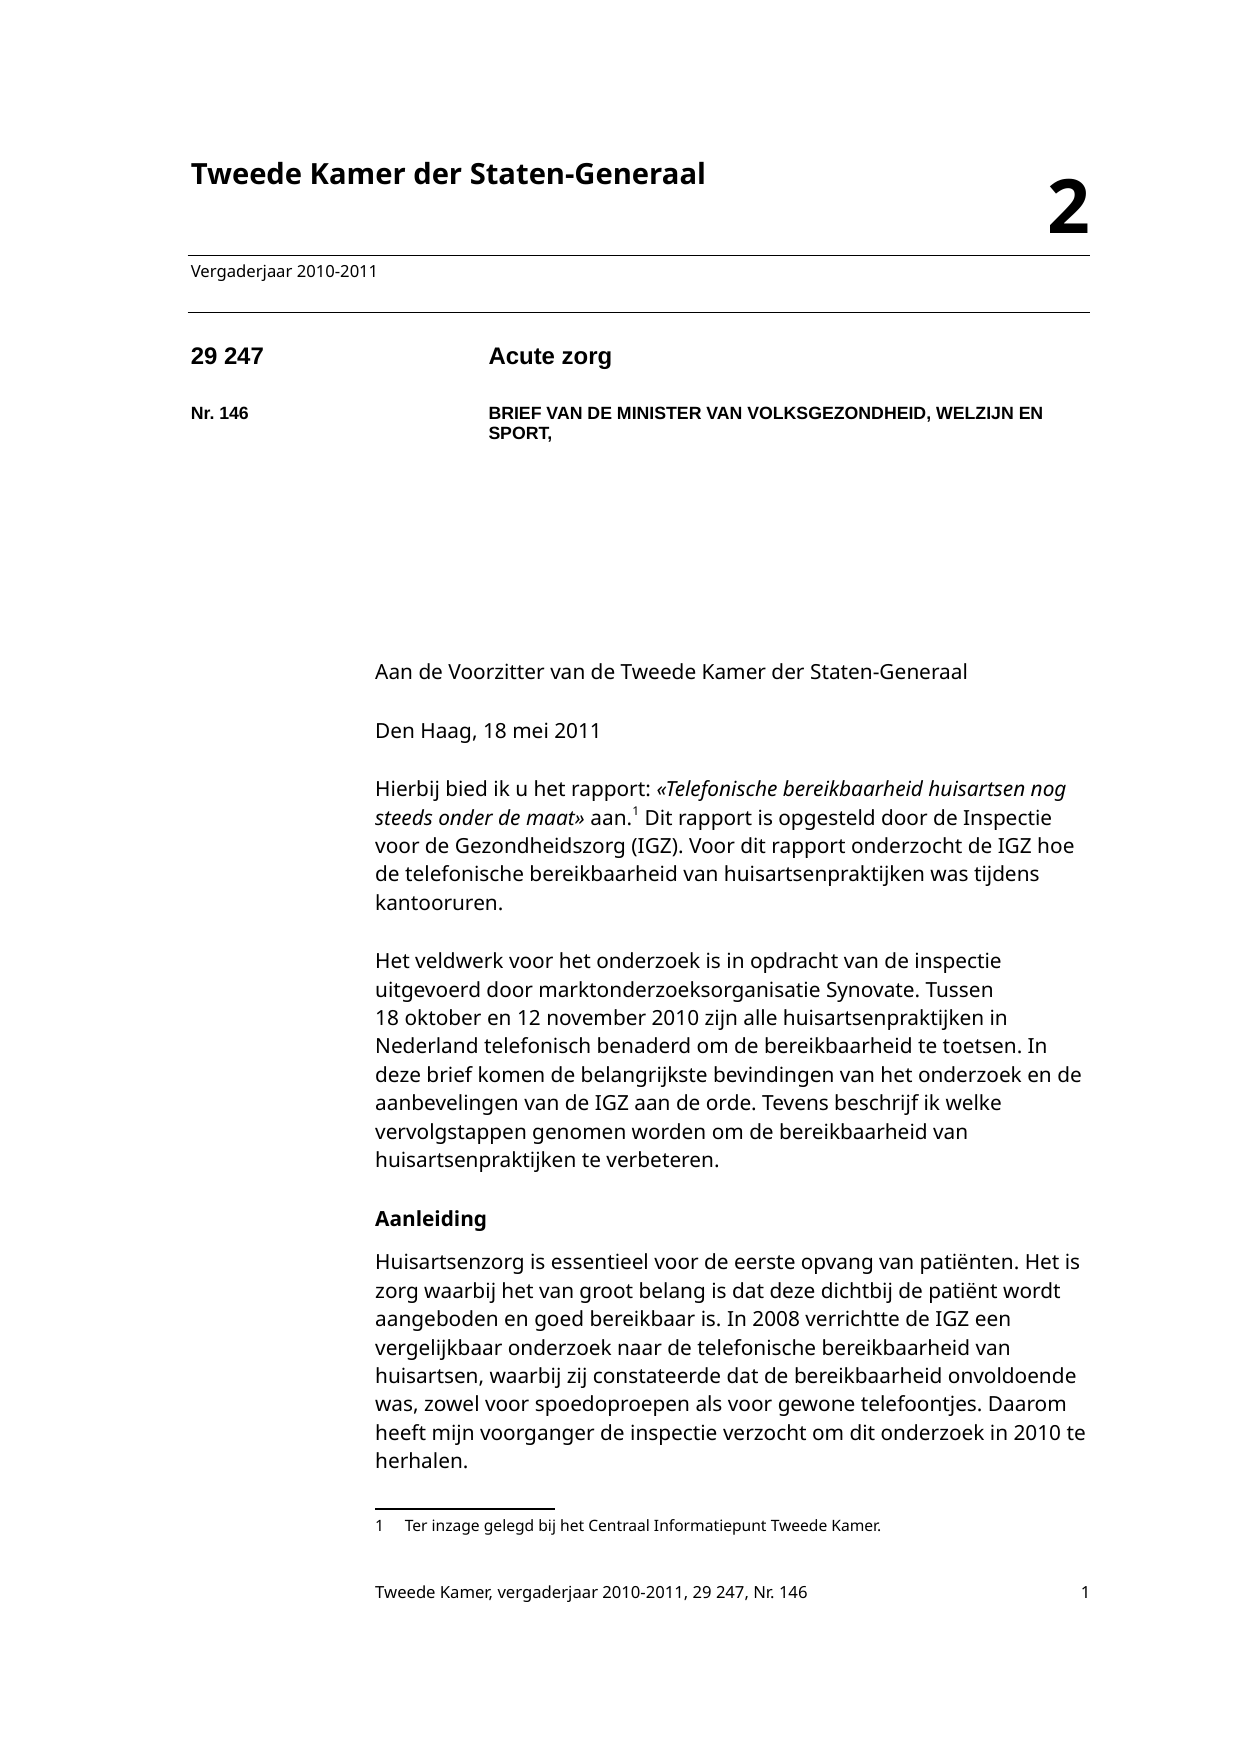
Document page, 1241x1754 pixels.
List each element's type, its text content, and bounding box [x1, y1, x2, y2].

text Hierbij bied ik u het rapport: «Telefonische bereikbaarheid huisartsen nog steeds onder de maat» aan. Dit rapport is opgesteld door de Inspectie voor de Gezondheidszorg (IGZ). Voor dit rapport onderzocht de IGZ hoe de telefonische bereikbaarheid van huisartsenpraktijken was tijdens kantooruren. [375, 774, 1090, 916]
table_cell BRIEF VAN DE MINISTER VAN VOLKSGEZONDHEID, WELZIJN EN SPORT, [485, 399, 1090, 539]
text Den Haag, 18 mei 2011 [375, 716, 1090, 744]
table_cell [188, 313, 485, 339]
text Aanleiding [375, 1204, 1090, 1232]
table_cell Nr. 146 [188, 399, 485, 539]
table_cell [485, 256, 1090, 312]
text Huisartsenzorg is essentieel voor de eerste opvang van patiënten. Het is zorg waarbij het van groot belang is dat deze dichtbij de patiënt wordt aangeboden en goed bereikbaar is. In 2008 verrichtte de IGZ een vergelijkbaar onderzoek naar de telefonische bereikbaarheid van huisartsen, waarbij zij constateerde dat de bereikbaarheid onvoldoende was, zowel voor spoedoproepen als voor gewone telefoontjes. Daarom heeft mijn voorganger de inspectie verzocht om dit onderzoek in 2010 te herhalen. [375, 1247, 1090, 1475]
text Het veldwerk voor het onderzoek is in opdracht van de inspectie uitgevoerd door marktonderzoeksorganisatie Synovate. Tussen 18 oktober en 12 november 2010 zijn alle huisartsenpraktijken in Nederland telefonisch benaderd om de bereikbaarheid te toetsen. In deze brief komen de belangrijkste bevindingen van het onderzoek en de aanbevelingen van de IGZ aan de orde. Tevens beschrijf ik welke vervolgstappen genomen worden om de bereikbaarheid van huisartsenpraktijken te verbeteren. [375, 946, 1090, 1174]
table_header Tweede Kamer der Staten-Generaal [188, 150, 909, 255]
table_cell Acute zorg [485, 339, 1090, 399]
table_cell Vergaderjaar 2010-2011 [188, 256, 485, 312]
table_cell [485, 313, 1090, 339]
table_cell 29 247 [188, 339, 485, 399]
text Ter inzage gelegd bij het Centraal Informatiepunt Tweede Kamer. [375, 1508, 1090, 1536]
table_header 2 [910, 150, 1090, 255]
text Aan de Voorzitter van de Tweede Kamer der Staten-Generaal [375, 657, 1090, 686]
